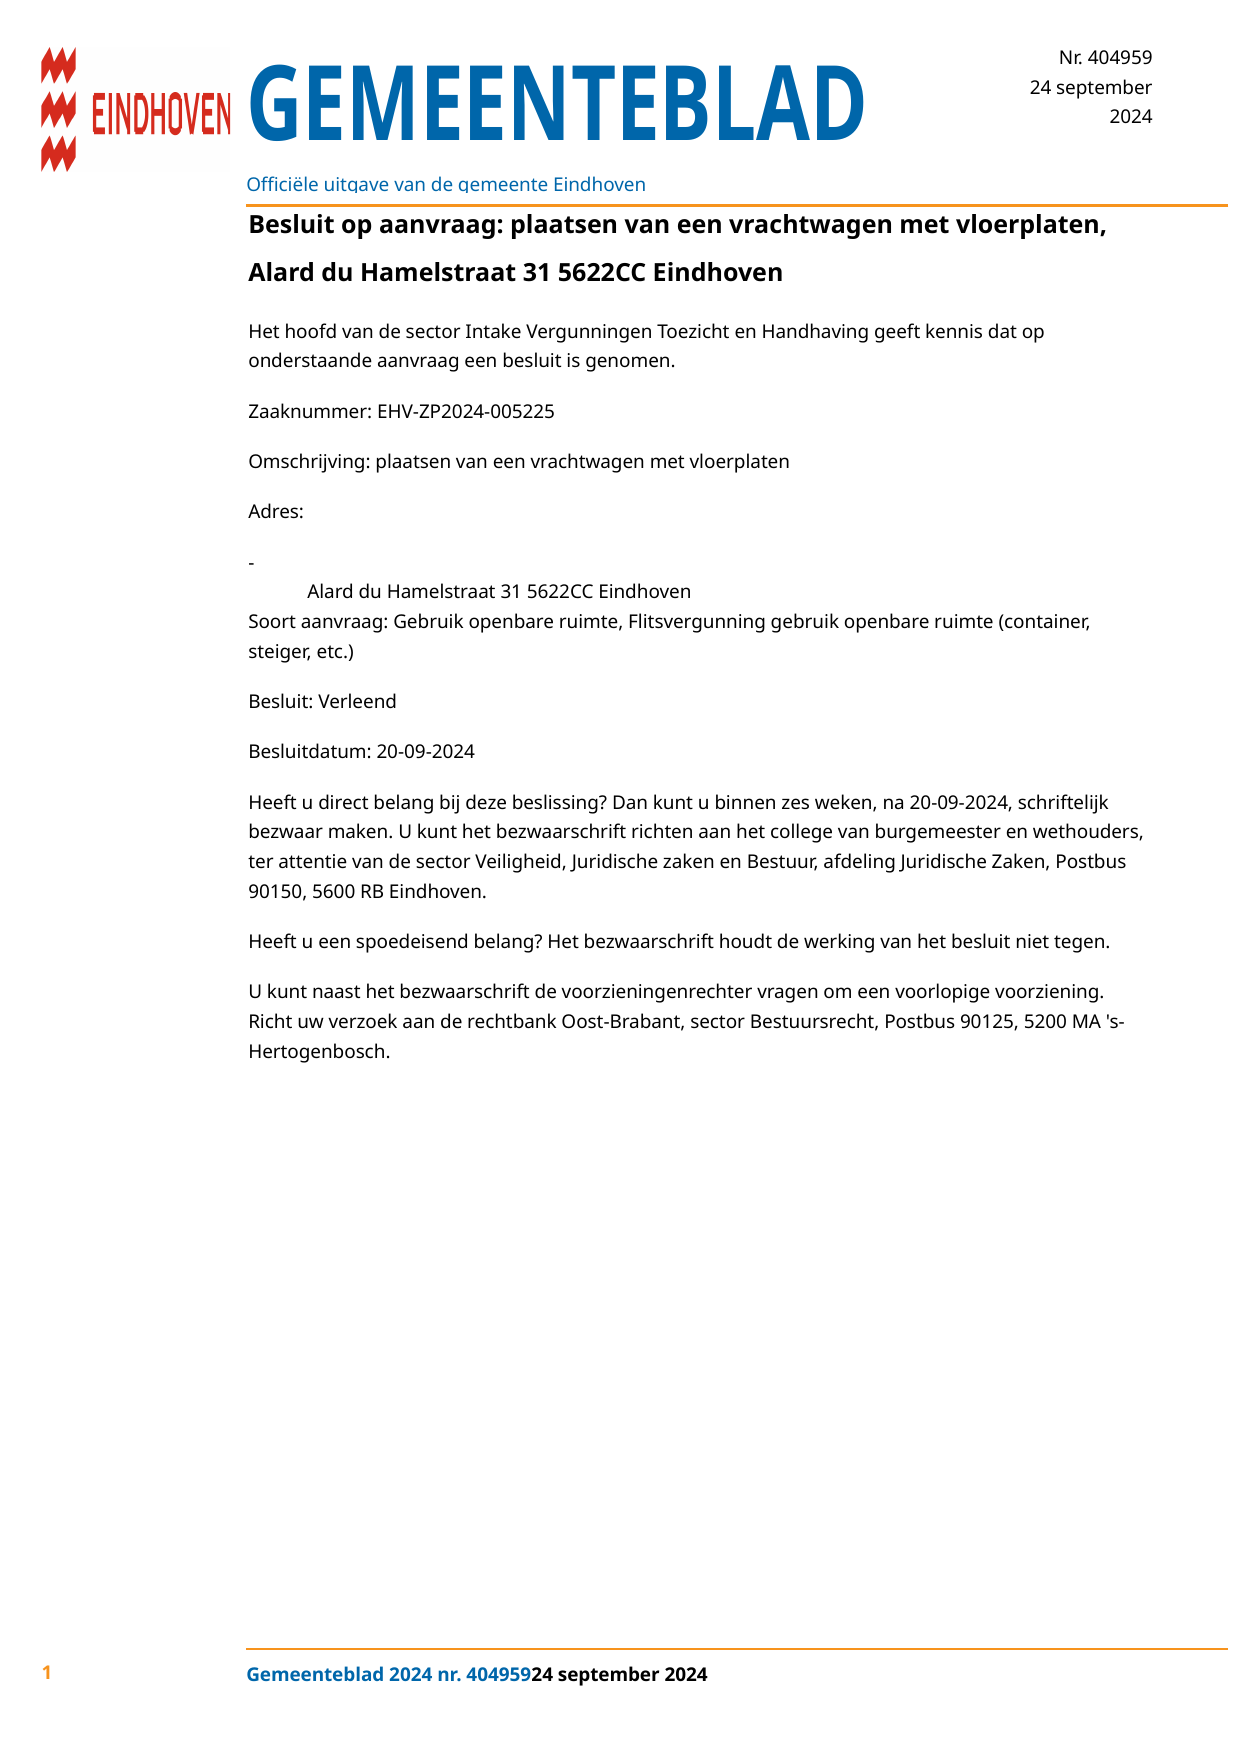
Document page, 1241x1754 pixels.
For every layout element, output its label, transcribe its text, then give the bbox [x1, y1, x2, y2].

list Alard du Hamelstraat 31 5622CC Eindhoven [248, 579, 1152, 604]
text Omschrijving: plaatsen van een vrachtwagen met vloerplaten [248, 448, 1152, 474]
text Besluitdatum: 20-09-2024 [248, 739, 1152, 764]
text Zaaknummer: EHV-ZP2024-005225 [248, 398, 1152, 424]
text Adres: [248, 499, 1152, 524]
text Soort aanvraag: Gebruik openbare ruimte, Flitsvergunning gebruik openbare ruimte (container, steiger, etc.) [248, 608, 1152, 664]
text Het hoofd van de sector Intake Vergunningen Toezicht en Handhaving geeft kennis dat op onderstaande aanvraag een besluit is genomen. [248, 318, 1152, 373]
text Heeft u een spoedeisend belang? Het bezwaarschrift houdt de werking van het besluit niet tegen. [248, 928, 1152, 954]
text Besluit op aanvraag: plaatsen van een vrachtwagen met vloerplaten, Alard du Hamelstraat 31 5622CC Eindhoven [248, 207, 1152, 288]
picture [41, 47, 231, 172]
text Besluit: Verleend [248, 688, 1152, 714]
text Heeft u direct belang bij deze beslissing? Dan kunt u binnen zes weken, na 20-09-2024, schriftelijk bezwaar maken. U kunt het bezwaarschrift richten aan het college van burgemeester en wethouders, ter attentie van de sector Veiligheid, Juridische zaken en Bestuur, afdeling Juridische Zaken, Postbus 90150, 5600 RB Eindhoven. [248, 789, 1152, 904]
text U kunt naast het bezwaarschrift de voorzieningenrechter vragen om een voorlopige voorziening. Richt uw verzoek aan de rechtbank Oost-Brabant, sector Bestuursrecht, Postbus 90125, 5200 MA 's-Hertogenbosch. [248, 979, 1152, 1064]
